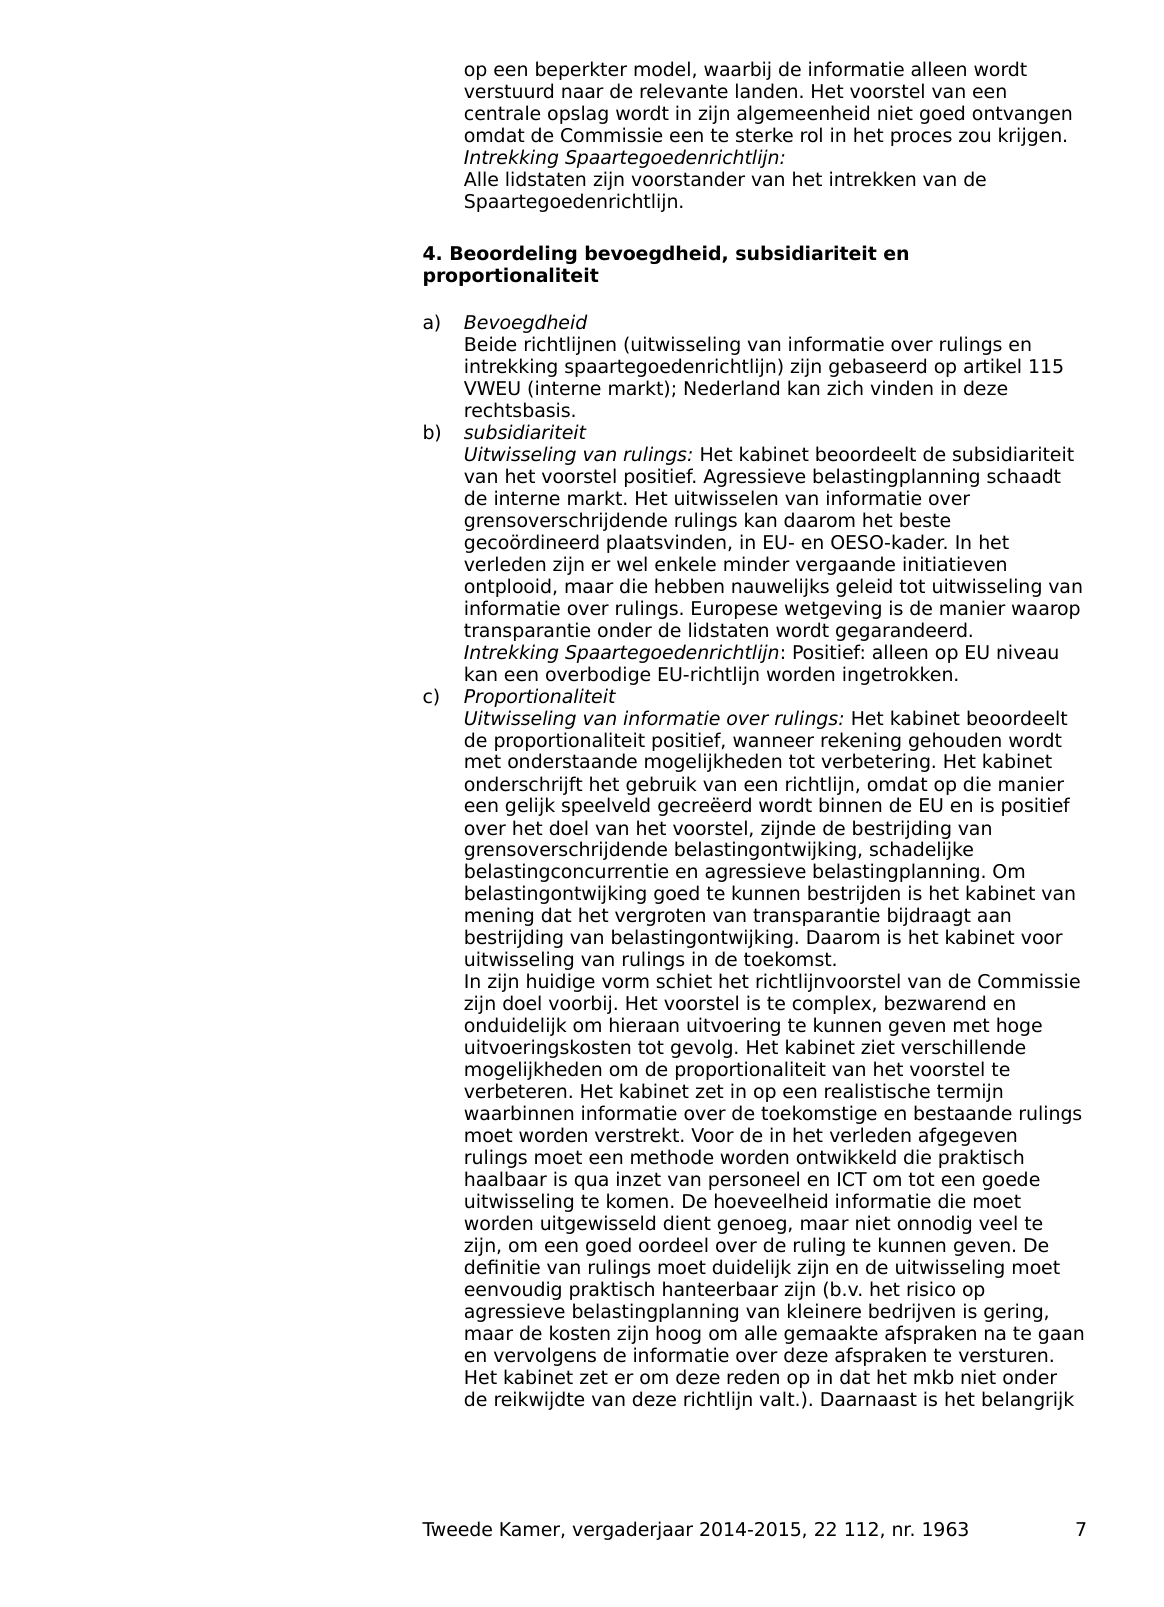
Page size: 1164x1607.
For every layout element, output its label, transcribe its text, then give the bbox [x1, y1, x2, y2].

text a) Bevoegdheid [422, 312, 1087, 334]
text Beide richtlijnen (uitwisseling van informatie over rulings en intrekking spaartegoedenrichtlijn) zijn gebaseerd op artikel 115 VWEU (interne markt); Nederland kan zich vinden in deze rechtsbasis. [464, 334, 1087, 422]
text Uitwisseling van informatie over rulings: Het kabinet beoordeelt de proportionaliteit positief, wanneer rekening gehouden wordt met onderstaande mogelijkheden tot verbetering. Het kabinet onderschrijft het gebruik van een richtlijn, omdat op die manier een gelijk speelveld gecreëerd wordt binnen de EU en is positief over het doel van het voorstel, zijnde de bestrijding van grensoverschrijdende belastingontwijking, schadelijke belastingconcurrentie en agressieve belastingplanning. Om belastingontwijking goed te kunnen bestrijden is het kabinet van mening dat het vergroten van transparantie bijdraagt aan bestrijding van belastingontwijking. Daarom is het kabinet voor uitwisseling van rulings in de toekomst. [464, 707, 1087, 971]
text c) Proportionaliteit [422, 686, 1087, 707]
text b) subsidiariteit [422, 422, 1087, 444]
text In zijn huidige vorm schiet het richtlijnvoorstel van de Commissie zijn doel voorbij. Het voorstel is te complex, bezwarend en onduidelijk om hieraan uitvoering te kunnen geven met hoge uitvoeringskosten tot gevolg. Het kabinet ziet verschillende mogelijkheden om de proportionaliteit van het voorstel te verbeteren. Het kabinet zet in op een realistische termijn waarbinnen informatie over de toekomstige en bestaande rulings moet worden verstrekt. Voor de in het verleden afgegeven rulings moet een methode worden ontwikkeld die praktisch haalbaar is qua inzet van personeel en ICT om tot een goede uitwisseling te komen. De hoeveelheid informatie die moet worden uitgewisseld dient genoeg, maar niet onnodig veel te zijn, om een goed oordeel over de ruling te kunnen geven. De definitie van rulings moet duidelijk zijn en de uitwisseling moet eenvoudig praktisch hanteerbaar zijn (b.v. het risico op agressieve belastingplanning van kleinere bedrijven is gering, maar de kosten zijn hoog om alle gemaakte afspraken na te gaan en vervolgens de informatie over deze afspraken te versturen. Het kabinet zet er om deze reden op in dat het mkb niet onder de reikwijdte van deze richtlijn valt.). Daarnaast is het belangrijk [464, 971, 1087, 1411]
text Intrekking Spaartegoedenrichtlijn: [464, 147, 1087, 169]
subtitle 4. Beoordeling bevoegdheid, subsidiariteit en proportionaliteit [422, 243, 1087, 287]
text Alle lidstaten zijn voorstander van het intrekken van de Spaartegoedenrichtlijn. [464, 169, 1087, 213]
text op een beperkter model, waarbij de informatie alleen wordt verstuurd naar de relevante landen. Het voorstel van een centrale opslag wordt in zijn algemeenheid niet goed ontvangen omdat de Commissie een te sterke rol in het proces zou krijgen. [464, 59, 1087, 147]
text Uitwisseling van rulings: Het kabinet beoordeelt de subsidiariteit van het voorstel positief. Agressieve belastingplanning schaadt de interne markt. Het uitwisselen van informatie over grensoverschrijdende rulings kan daarom het beste gecoördineerd plaatsvinden, in EU- en OESO-kader. In het verleden zijn er wel enkele minder vergaande initiatieven ontplooid, maar die hebben nauwelijks geleid tot uitwisseling van informatie over rulings. Europese wetgeving is de manier waarop transparantie onder de lidstaten wordt gegarandeerd. [464, 444, 1087, 642]
text Intrekking Spaartegoedenrichtlijn: Positief: alleen op EU niveau kan een overbodige EU-richtlijn worden ingetrokken. [464, 642, 1087, 686]
